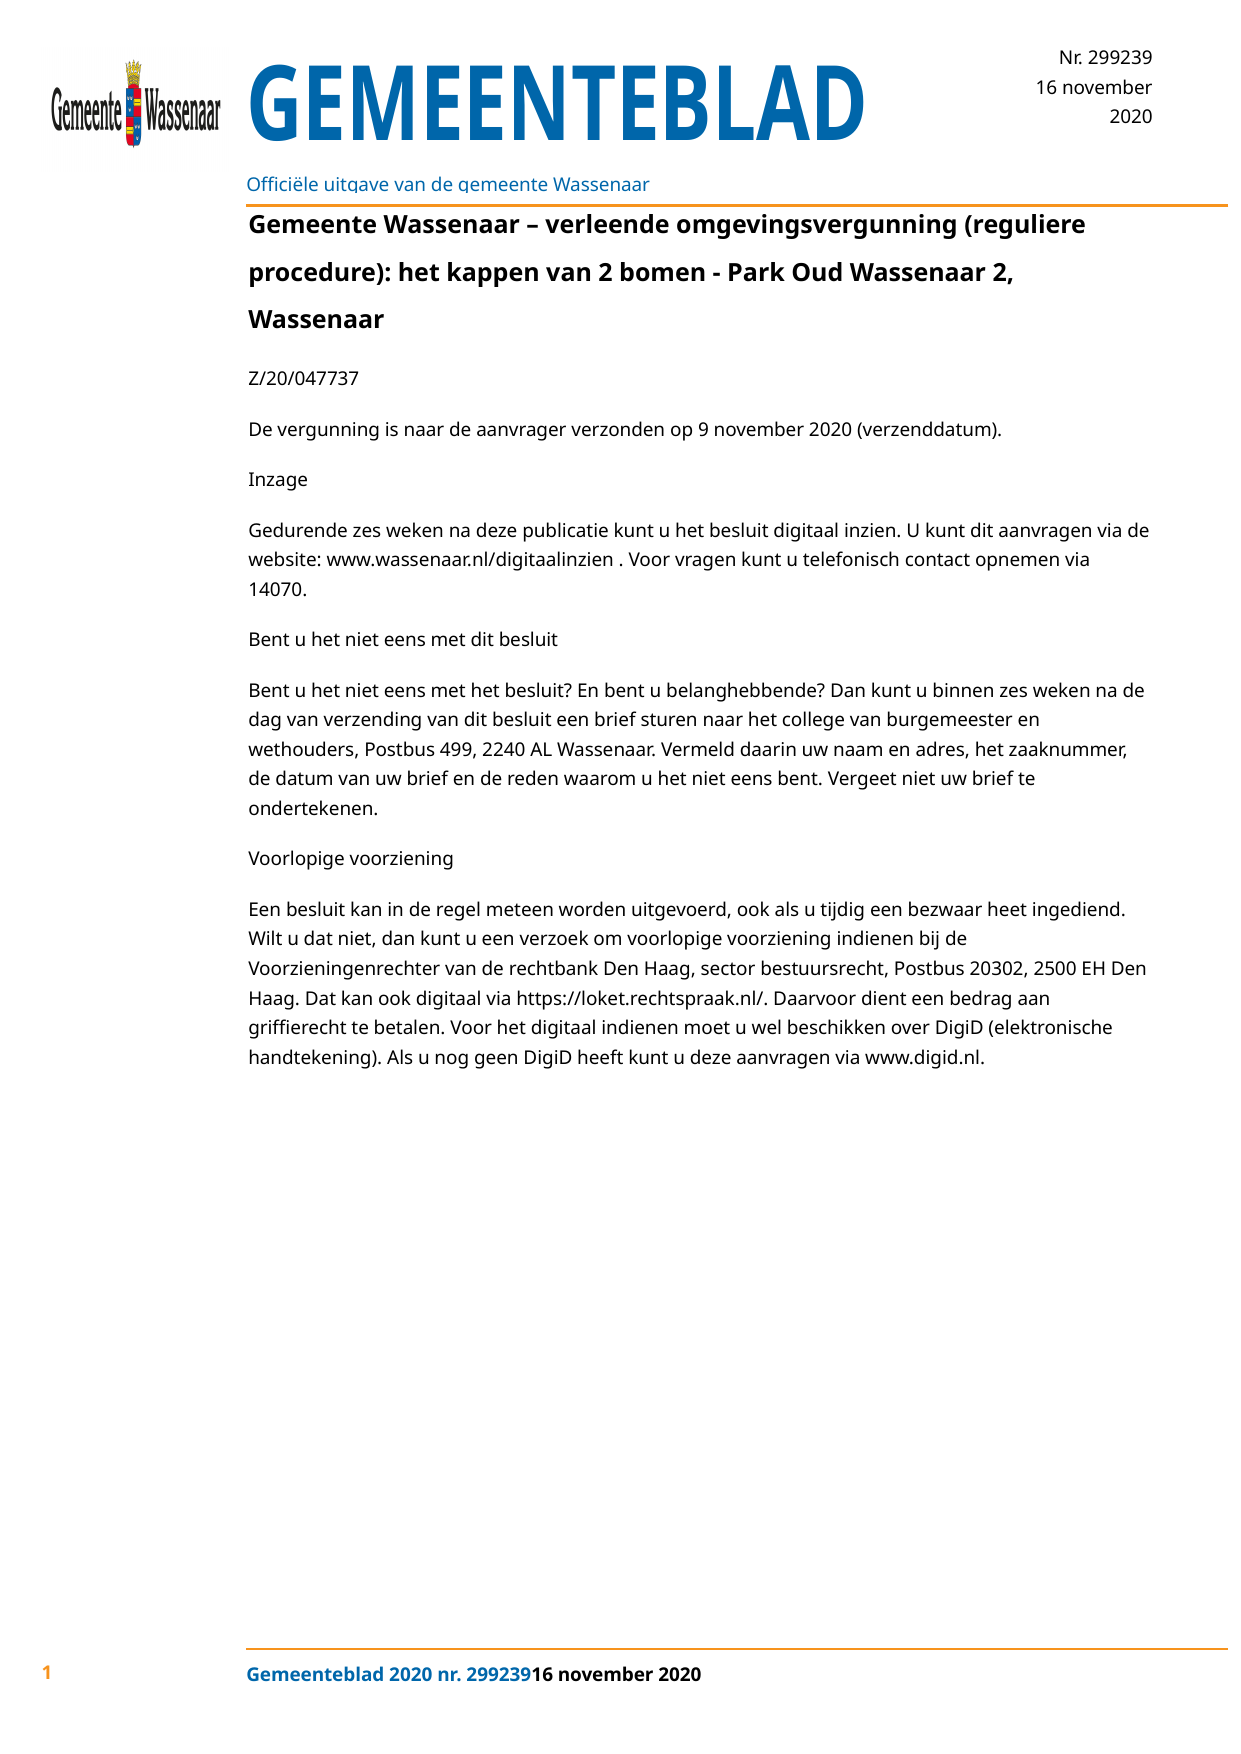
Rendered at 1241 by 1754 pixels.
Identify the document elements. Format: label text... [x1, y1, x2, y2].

text Een besluit kan in de regel meteen worden uitgevoerd, ook als u tijdig een bezwaar heet ingediend. Wilt u dat niet, dan kunt u een verzoek om voorlopige voorziening indienen bij de Voorzieningenrechter van de rechtbank Den Haag, sector bestuursrecht, Postbus 20302, 2500 EH Den Haag. Dat kan ook digitaal via https://loket.rechtspraak.nl/. Daarvoor dient een bedrag aan griffierecht te betalen. Voor het digitaal indienen moet u wel beschikken over DigiD (elektronische handtekening). Als u nog geen DigiD heeft kunt u deze aanvragen via www.digid.nl. [248, 896, 1152, 1069]
picture [41, 47, 231, 172]
text Voorlopige voorziening [248, 846, 1152, 871]
text Inzage [248, 466, 1152, 492]
text Gedurende zes weken na deze publicatie kunt u het besluit digitaal inzien. U kunt dit aanvragen via de website: www.wassenaar.nl/digitaalinzien . Voor vragen kunt u telefonisch contact opnemen via 14070. [248, 517, 1152, 602]
text Bent u het niet eens met het besluit? En bent u belanghebbende? Dan kunt u binnen zes weken na de dag van verzending van dit besluit een brief sturen naar het college van burgemeester en wethouders, Postbus 499, 2240 AL Wassenaar. Vermeld daarin uw naam en adres, het zaaknummer, de datum van uw brief en de reden waarom u het niet eens bent. Vergeet niet uw brief te ondertekenen. [248, 677, 1152, 821]
text De vergunning is naar de aanvrager verzonden op 9 november 2020 (verzenddatum). [248, 416, 1152, 442]
text Gemeente Wassenaar – verleende omgevingsvergunning (reguliere procedure): het kappen van 2 bomen - Park Oud Wassenaar 2, Wassenaar [248, 207, 1152, 336]
text Bent u het niet eens met dit besluit [248, 626, 1152, 652]
text Z/20/047737 [248, 366, 1152, 391]
